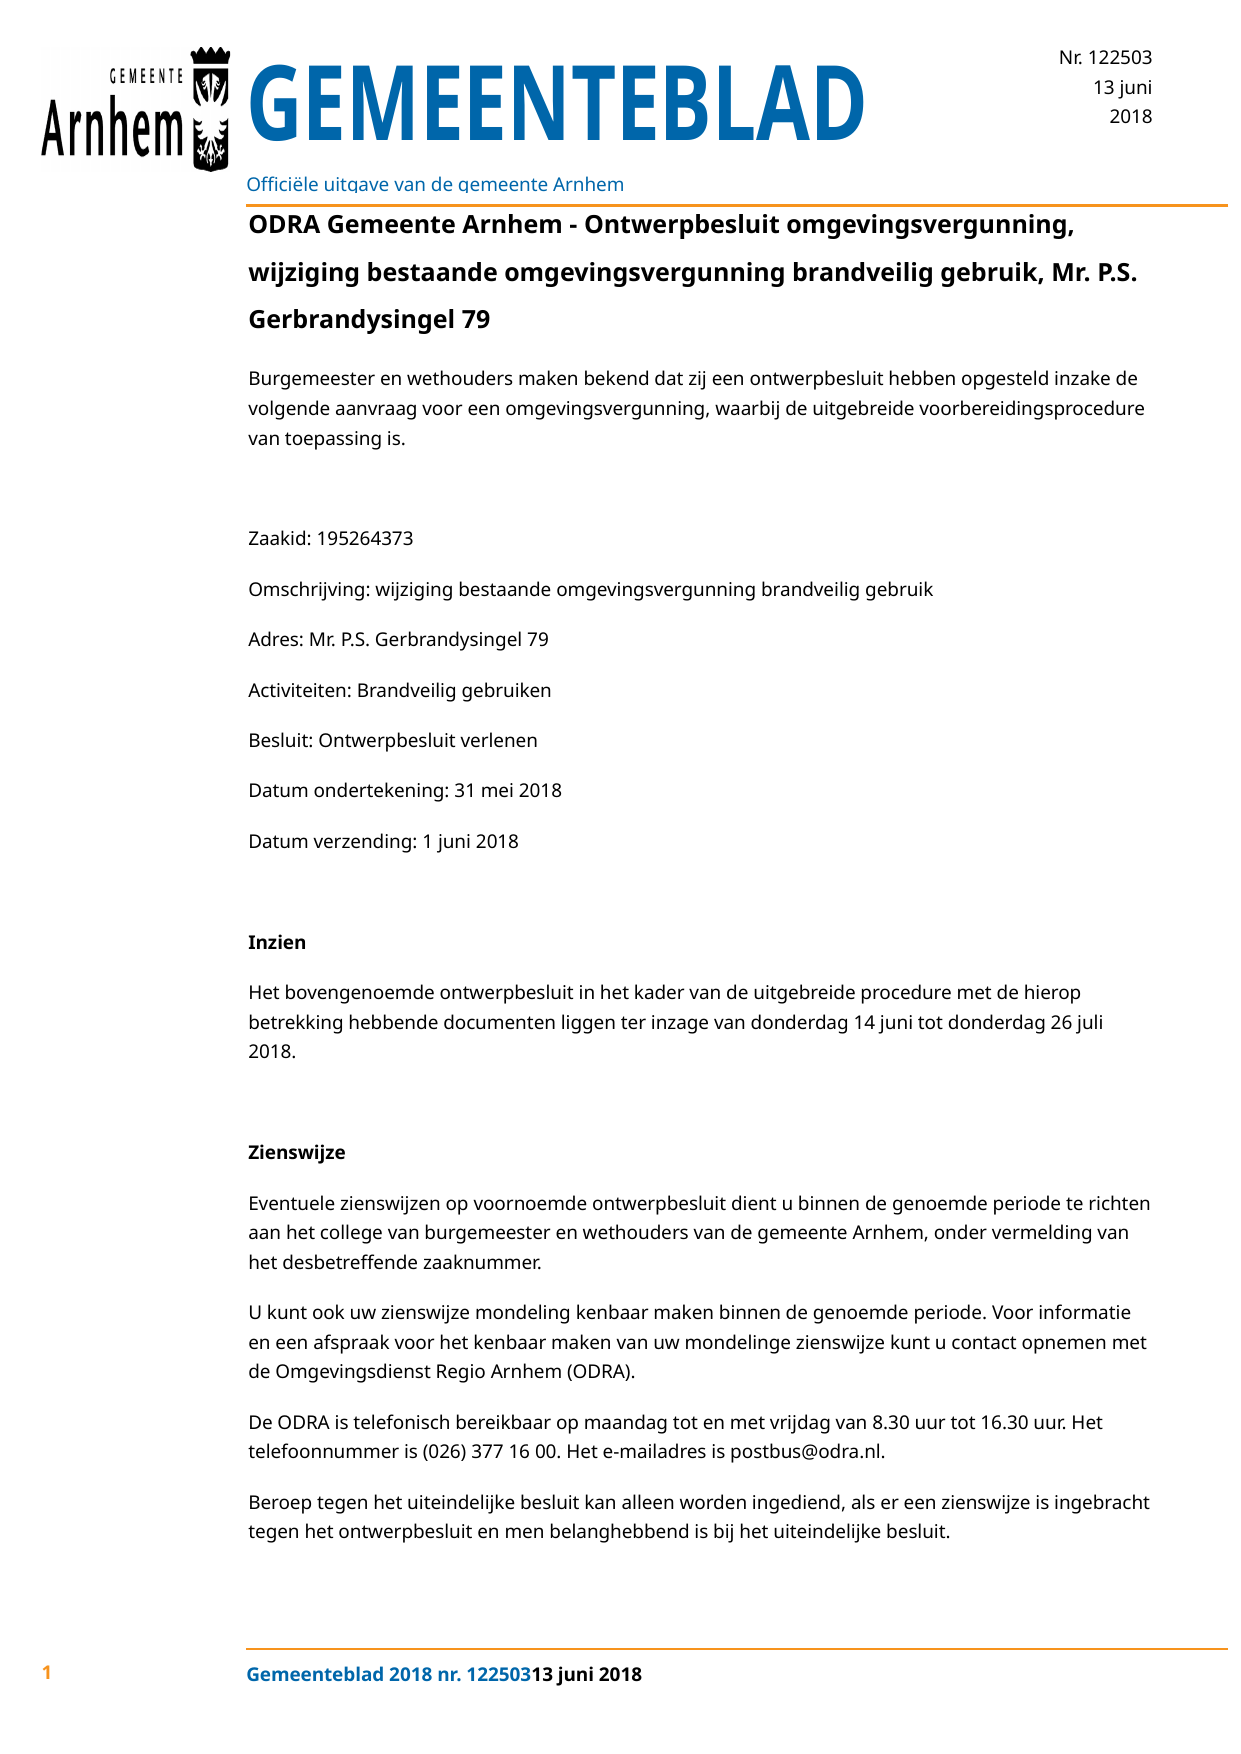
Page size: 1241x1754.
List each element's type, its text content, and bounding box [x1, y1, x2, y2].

text Activiteiten: Brandveilig gebruiken [248, 677, 1152, 702]
picture [41, 47, 231, 172]
text Datum ondertekening: 31 mei 2018 [248, 778, 1152, 803]
text De ODRA is telefonisch bereikbaar op maandag tot en met vrijdag van 8.30 uur tot 16.30 uur. Het telefoonnummer is (026) 377 16 00. Het e-mailadres is postbus@odra.nl. [248, 1409, 1152, 1464]
text Datum verzending: 1 juni 2018 [248, 828, 1152, 854]
text Besluit: Ontwerpbesluit verlenen [248, 727, 1152, 753]
text Omschrijving: wijziging bestaande omgevingsvergunning brandveilig gebruik [248, 576, 1152, 602]
text Beroep tegen het uiteindelijke besluit kan alleen worden ingediend, als er een zienswijze is ingebracht tegen het ontwerpbesluit en men belanghebbend is bij het uiteindelijke besluit. [248, 1489, 1152, 1544]
text Zienswijze [248, 1139, 1152, 1165]
text Burgemeester en wethouders maken bekend dat zij een ontwerpbesluit hebben opgesteld inzake de volgende aanvraag voor een omgevingsvergunning, waarbij de uitgebreide voorbereidingsprocedure van toepassing is. [248, 366, 1152, 450]
text U kunt ook uw zienswijze mondeling kenbaar maken binnen de genoemde periode. Voor informatie en een afspraak voor het kenbaar maken van uw mondelinge zienswijze kunt u contact opnemen met de Omgevingsdienst Regio Arnhem (ODRA). [248, 1299, 1152, 1384]
text Eventuele zienswijzen op voornoemde ontwerpbesluit dient u binnen de genoemde periode te richten aan het college van burgemeester en wethouders van de gemeente Arnhem, onder vermelding van het desbetreffende zaaknummer. [248, 1190, 1152, 1274]
text Adres: Mr. P.S. Gerbrandysingel 79 [248, 626, 1152, 652]
text Het bovengenoemde ontwerpbesluit in het kader van de uitgebreide procedure met de hierop betrekking hebbende documenten liggen ter inzage van donderdag 14 juni tot donderdag 26 juli 2018. [248, 979, 1152, 1064]
text Zaakid: 195264373 [248, 526, 1152, 551]
text ODRA Gemeente Arnhem - Ontwerpbesluit omgevingsvergunning, wijziging bestaande omgevingsvergunning brandveilig gebruik, Mr. P.S. Gerbrandysingel 79 [248, 207, 1152, 336]
text Inzien [248, 929, 1152, 954]
